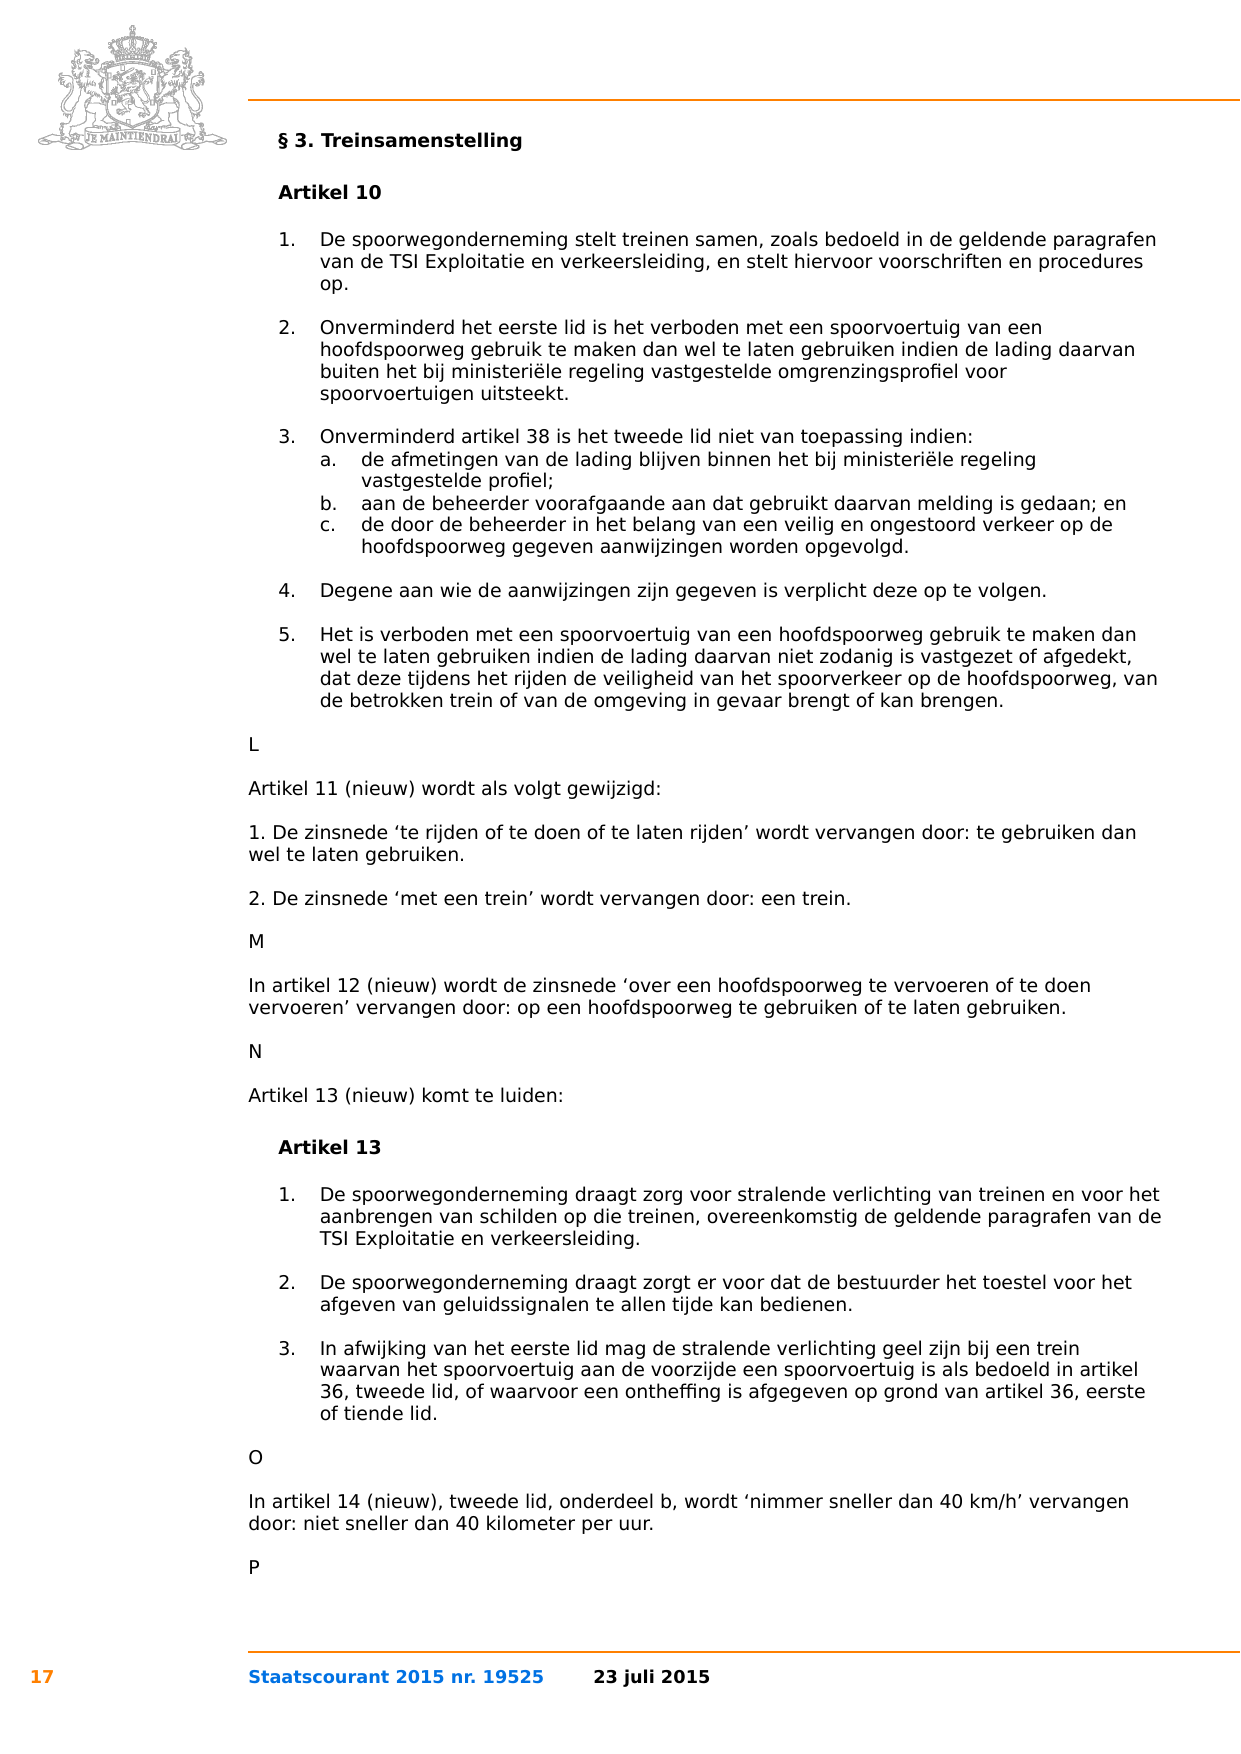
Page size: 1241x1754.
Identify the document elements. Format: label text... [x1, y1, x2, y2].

text c. de door de beheerder in het belang van een veilig en ongestoord verkeer op de hoofdspoorweg gegeven aanwijzingen worden opgevolgd. [319, 514, 1163, 558]
text N [248, 1041, 1163, 1063]
text 2. De spoorwegonderneming draagt zorgt er voor dat de bestuurder het toestel voor het afgeven van geluidssignalen te allen tijde kan bedienen. [278, 1272, 1163, 1316]
picture [38, 25, 227, 150]
text 3. In afwijking van het eerste lid mag de stralende verlichting geel zijn bij een trein waarvan het spoorvoertuig aan de voorzijde een spoorvoertuig is als bedoeld in artikel 36, tweede lid, of waarvoor een ontheffing is afgegeven op grond van artikel 36, eerste of tiende lid. [278, 1337, 1163, 1425]
text Artikel 13 (nieuw) komt te luiden: [248, 1085, 1163, 1107]
subtitle Artikel 13 [278, 1137, 1163, 1159]
text 2. Onverminderd het eerste lid is het verboden met een spoorvoertuig van een hoofdspoorweg gebruik te maken dan wel te laten gebruiken indien de lading daarvan buiten het bij ministeriële regeling vastgestelde omgrenzingsprofiel voor spoorvoertuigen uitsteekt. [278, 317, 1163, 404]
text 1. De spoorwegonderneming stelt treinen samen, zoals bedoeld in de geldende paragrafen van de TSI Exploitatie en verkeersleiding, en stelt hiervoor voorschriften en procedures op. [278, 229, 1163, 295]
text 5. Het is verboden met een spoorvoertuig van een hoofdspoorweg gebruik te maken dan wel te laten gebruiken indien de lading daarvan niet zodanig is vastgezet of afgedekt, dat deze tijdens het rijden de veiligheid van het spoorverkeer op de hoofdspoorweg, van de betrokken trein of van de omgeving in gevaar brengt of kan brengen. [278, 624, 1163, 712]
text Artikel 11 (nieuw) wordt als volgt gewijzigd: [248, 778, 1163, 800]
text a. de afmetingen van de lading blijven binnen het bij ministeriële regeling vastgestelde profiel; [319, 448, 1163, 492]
text P [248, 1557, 1163, 1579]
text b. aan de beheerder voorafgaande aan dat gebruikt daarvan melding is gedaan; en [319, 492, 1163, 514]
text 2. De zinsnede ‘met een trein’ wordt vervangen door: een trein. [248, 887, 1163, 909]
text 1. De spoorwegonderneming draagt zorg voor stralende verlichting van treinen en voor het aanbrengen van schilden op die treinen, overeenkomstig de geldende paragrafen van de TSI Exploitatie en verkeersleiding. [278, 1184, 1163, 1250]
text O [248, 1447, 1163, 1469]
text 1. De zinsnede ‘te rijden of te doen of te laten rijden’ wordt vervangen door: te gebruiken dan wel te laten gebruiken. [248, 822, 1163, 866]
text L [248, 734, 1163, 756]
text M [248, 931, 1163, 953]
text 4. Degene aan wie de aanwijzingen zijn gegeven is verplicht deze op te volgen. [278, 580, 1163, 602]
subtitle § 3. Treinsamenstelling [278, 130, 1163, 152]
subtitle Artikel 10 [278, 182, 1163, 204]
text In artikel 14 (nieuw), tweede lid, onderdeel b, wordt ‘nimmer sneller dan 40 km/h’ vervangen door: niet sneller dan 40 kilometer per uur. [248, 1491, 1163, 1535]
text In artikel 12 (nieuw) wordt de zinsnede ‘over een hoofdspoorweg te vervoeren of te doen vervoeren’ vervangen door: op een hoofdspoorweg te gebruiken of te laten gebruiken. [248, 975, 1163, 1019]
text 3. Onverminderd artikel 38 is het tweede lid niet van toepassing indien: [278, 426, 1163, 448]
